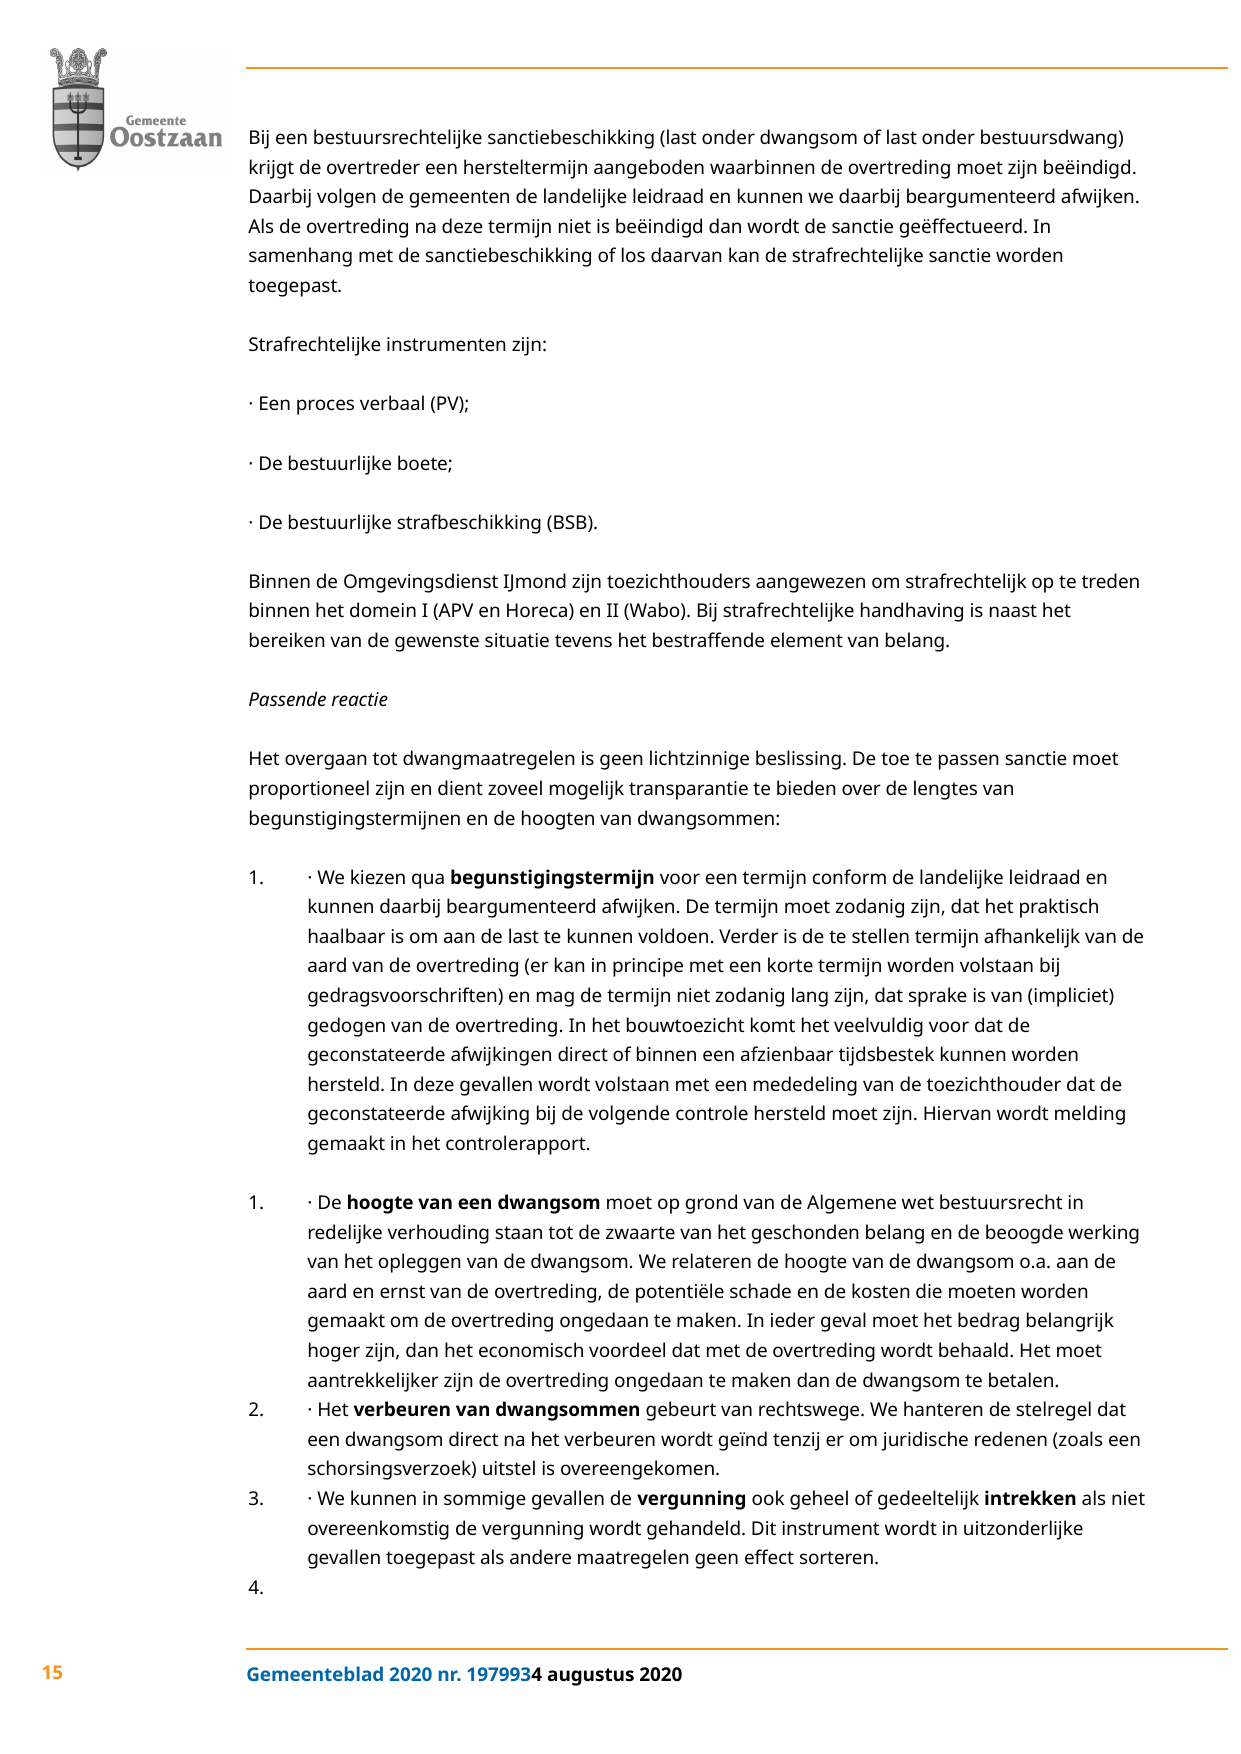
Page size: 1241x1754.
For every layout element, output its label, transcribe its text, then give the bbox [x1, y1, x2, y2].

text Passende reactie [248, 686, 1152, 712]
list · De hoogte van een dwangsom moet op grond van de Algemene wet bestuursrecht in redelijke verhouding staan tot de zwaarte van het geschonden belang en de beoogde werking van het opleggen van de dwangsom. We relateren de hoogte van de dwangsom o.a. aan de aard en ernst van de overtreding, de potentiële schade en de kosten die moeten worden gemaakt om de overtreding ongedaan te maken. In ieder geval moet het bedrag belangrijk hoger zijn, dan het economisch voordeel dat met de overtreding wordt behaald. Het moet aantrekkelijker zijn de overtreding ongedaan te maken dan de dwangsom te betalen. [248, 1189, 1152, 1393]
text Het overgaan tot dwangmaatregelen is geen lichtzinnige beslissing. De toe te passen sanctie moet proportioneel zijn en dient zoveel mogelijk transparantie te bieden over de lengtes van begunstigingstermijnen en de hoogten van dwangsommen: [248, 746, 1152, 831]
picture [41, 47, 231, 172]
text Bij een bestuursrechtelijke sanctiebeschikking (last onder dwangsom of last onder bestuursdwang) krijgt de overtreder een hersteltermijn aangeboden waarbinnen de overtreding moet zijn beëindigd. Daarbij volgen de gemeenten de landelijke leidraad en kunnen we daarbij beargumenteerd afwijken. Als de overtreding na deze termijn niet is beëindigd dan wordt de sanctie geëffectueerd. In samenhang met de sanctiebeschikking of los daarvan kan de strafrechtelijke sanctie worden toegepast. [248, 124, 1152, 298]
text · De bestuurlijke boete; [248, 450, 1152, 476]
text · De bestuurlijke strafbeschikking (BSB). [248, 509, 1152, 535]
list · We kiezen qua begunstigingstermijn voor een termijn conform de landelijke leidraad en kunnen daarbij beargumenteerd afwijken. De termijn moet zodanig zijn, dat het praktisch haalbaar is om aan de last te kunnen voldoen. Verder is de te stellen termijn afhankelijk van de aard van de overtreding (er kan in principe met een korte termijn worden volstaan bij gedragsvoorschriften) en mag de termijn niet zodanig lang zijn, dat sprake is van (impliciet) gedogen van de overtreding. In het bouwtoezicht komt het veelvuldig voor dat de geconstateerde afwijkingen direct of binnen een afzienbaar tijdsbestek kunnen worden hersteld. In deze gevallen wordt volstaan met een mededeling van de toezichthouder dat de geconstateerde afwijking bij de volgende controle hersteld moet zijn. Hiervan wordt melding gemaakt in het controlerapport. [248, 864, 1152, 1156]
list · Het verbeuren van dwangsommen gebeurt van rechtswege. We hanteren de stelregel dat een dwangsom direct na het verbeuren wordt geïnd tenzij er om juridische redenen (zoals een schorsingsverzoek) uitstel is overeengekomen. [248, 1396, 1152, 1481]
text · Een proces verbaal (PV); [248, 391, 1152, 416]
text Strafrechtelijke instrumenten zijn: [248, 331, 1152, 357]
list · We kunnen in sommige gevallen de vergunning ook geheel of gedeeltelijk intrekken als niet overeenkomstig de vergunning wordt gehandeld. Dit instrument wordt in uitzonderlijke gevallen toegepast als andere maatregelen geen effect sorteren. [248, 1485, 1152, 1570]
text Binnen de Omgevingsdienst IJmond zijn toezichthouders aangewezen om strafrechtelijk op te treden binnen het domein I (APV en Horeca) en II (Wabo). Bij strafrechtelijke handhaving is naast het bereiken van de gewenste situatie tevens het bestraffende element van belang. [248, 568, 1152, 653]
